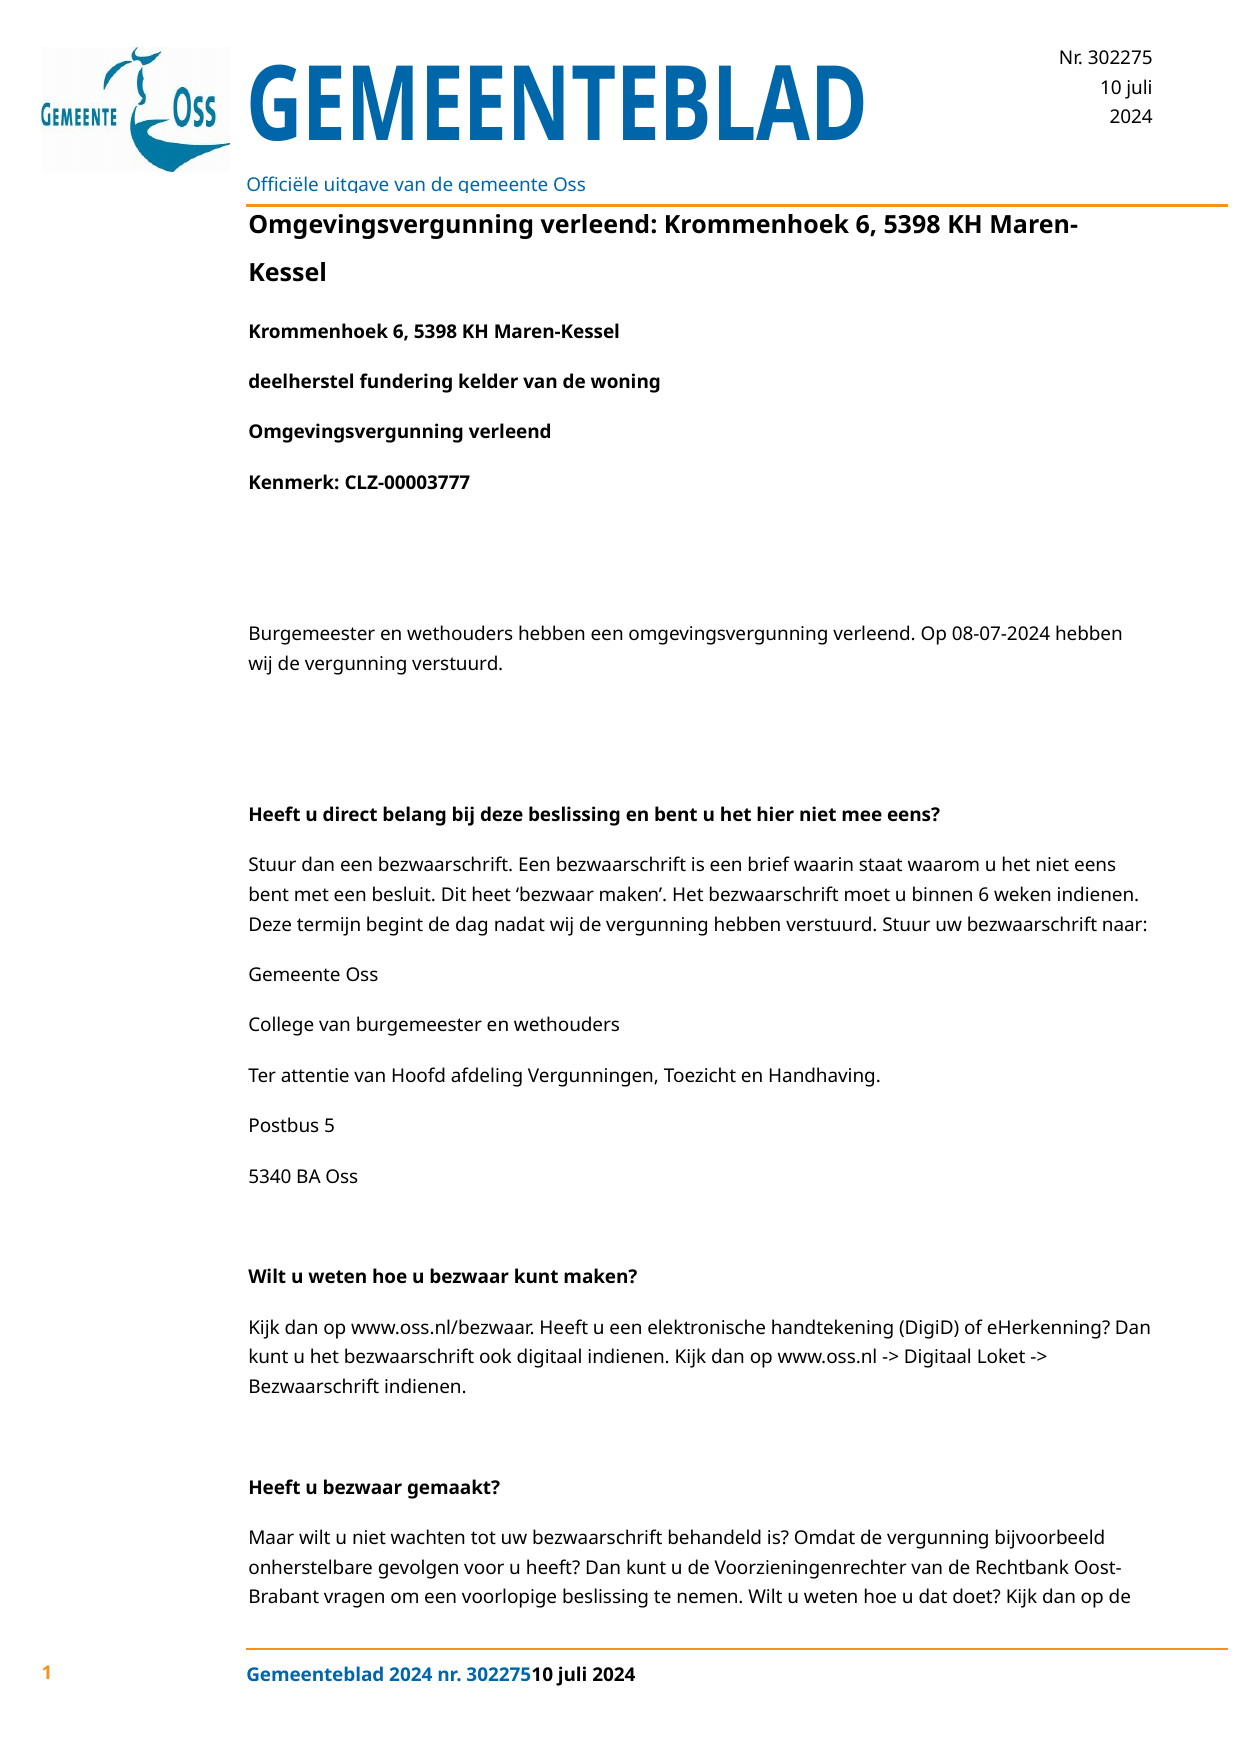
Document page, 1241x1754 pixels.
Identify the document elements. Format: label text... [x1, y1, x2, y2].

text Maar wilt u niet wachten tot uw bezwaarschrift behandeld is? Omdat de vergunning bijvoorbeeld onherstelbare gevolgen voor u heeft? Dan kunt u de Voorzieningenrechter van de Rechtbank Oost-Brabant vragen om een voorlopige beslissing te nemen. Wilt u weten hoe u dat doet? Kijk dan op de [248, 1524, 1152, 1609]
text Stuur dan een bezwaarschrift. Een bezwaarschrift is een brief waarin staat waarom u het niet eens bent met een besluit. Dit heet ‘bezwaar maken’. Het bezwaarschrift moet u binnen 6 weken indienen. Deze termijn begint de dag nadat wij de vergunning hebben verstuurd. Stuur uw bezwaarschrift naar: [248, 852, 1152, 937]
text Heeft u bezwaar gemaakt? [248, 1474, 1152, 1500]
text Kijk dan op www.oss.nl/bezwaar. Heeft u een elektronische handtekening (DigiD) of eHerkenning? Dan kunt u het bezwaarschrift ook digitaal indienen. Kijk dan op www.oss.nl -> Digitaal Loket -> Bezwaarschrift indienen. [248, 1314, 1152, 1399]
text deelherstel fundering kelder van de woning [248, 368, 1152, 394]
text Omgevingsvergunning verleend [248, 419, 1152, 444]
text 5340 BA Oss [248, 1163, 1152, 1189]
text Krommenhoek 6, 5398 KH Maren-Kessel [248, 318, 1152, 344]
text Wilt u weten hoe u bezwaar kunt maken? [248, 1264, 1152, 1289]
text Kenmerk: CLZ-00003777 [248, 469, 1152, 495]
text Heeft u direct belang bij deze beslissing en bent u het hier niet mee eens? [248, 801, 1152, 827]
picture [41, 47, 231, 172]
text Burgemeester en wethouders hebben een omgevingsvergunning verleend. Op 08-07-2024 hebben wij de vergunning verstuurd. [248, 620, 1152, 676]
text Omgevingsvergunning verleend: Krommenhoek 6, 5398 KH Maren-Kessel [248, 207, 1152, 288]
text Postbus 5 [248, 1112, 1152, 1138]
text College van burgemeester en wethouders [248, 1012, 1152, 1037]
text Gemeente Oss [248, 961, 1152, 987]
text Ter attentie van Hoofd afdeling Vergunningen, Toezicht en Handhaving. [248, 1062, 1152, 1088]
